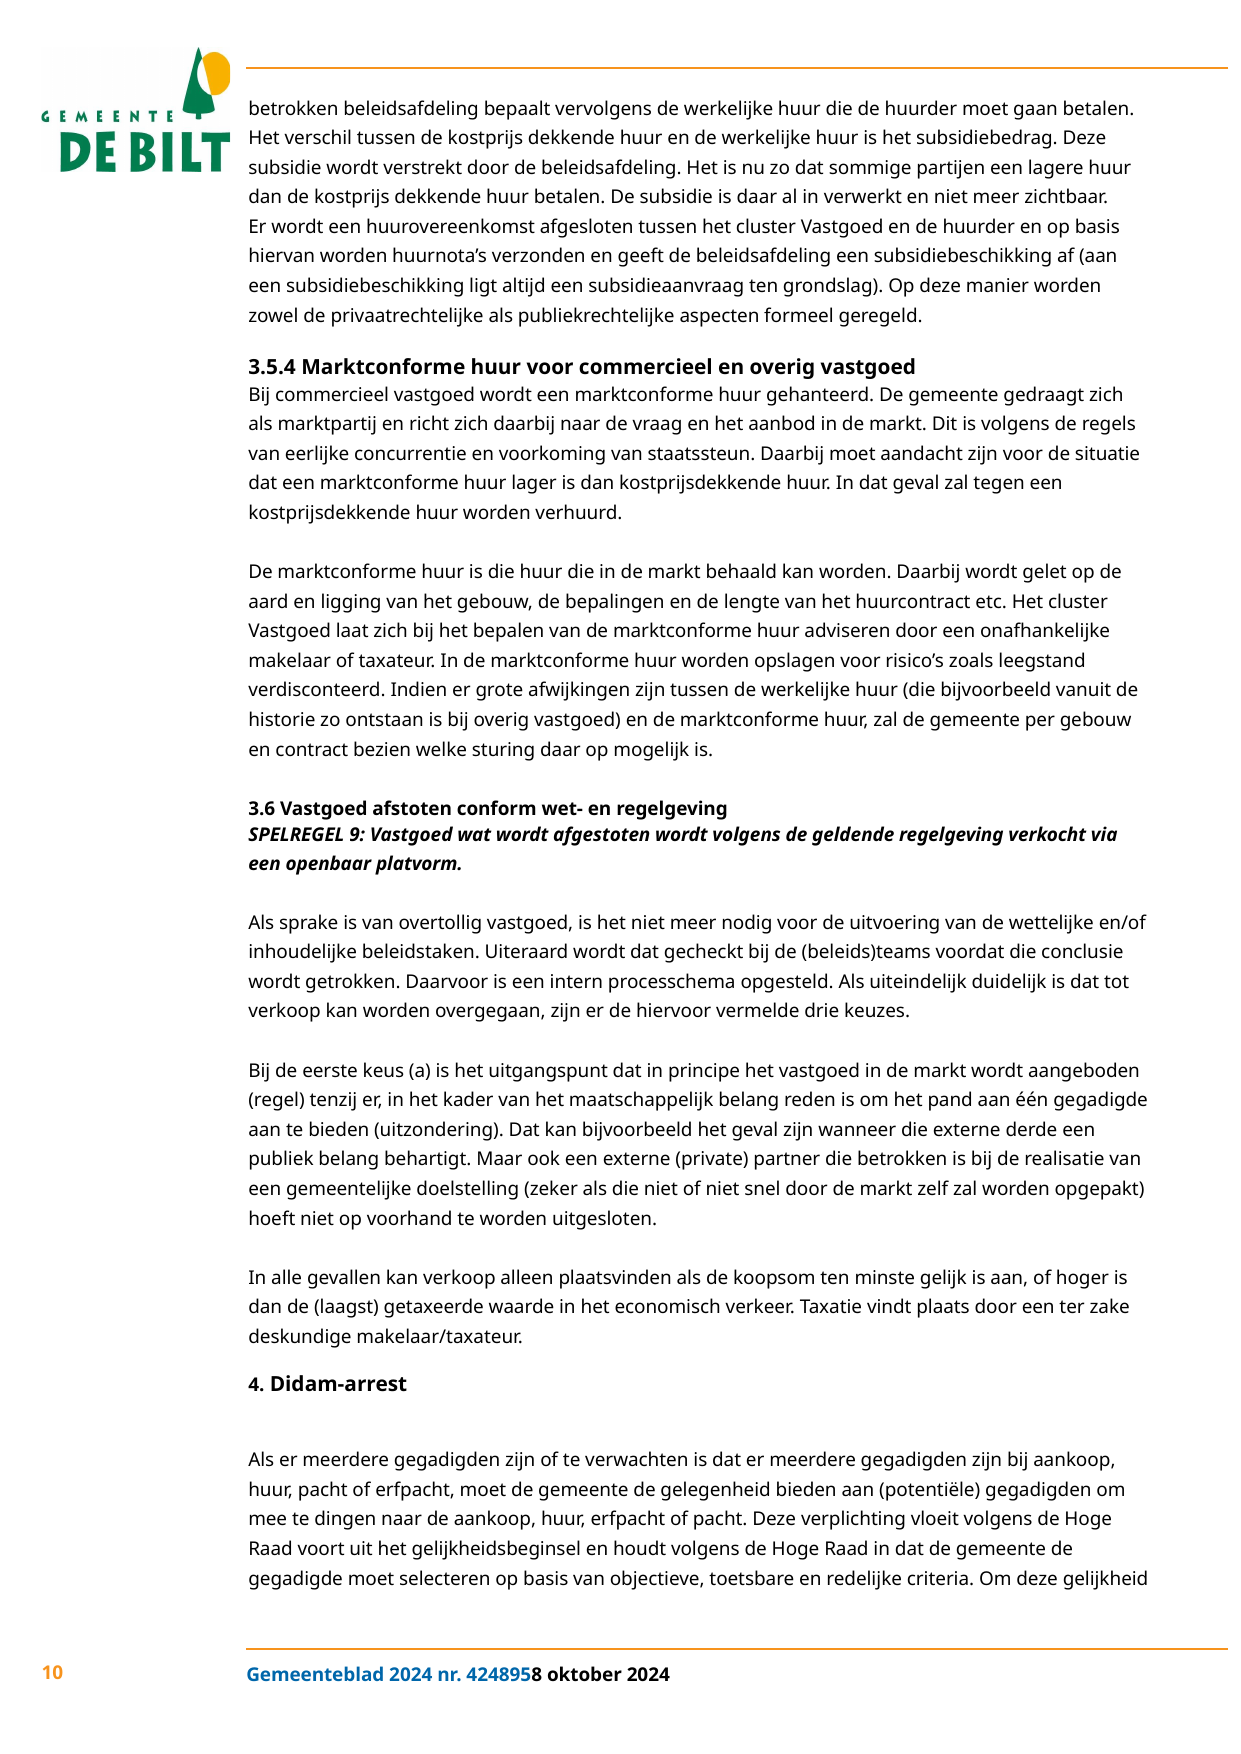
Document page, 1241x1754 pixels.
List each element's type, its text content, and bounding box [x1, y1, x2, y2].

text Als er meerdere gegadigden zijn of te verwachten is dat er meerdere gegadigden zijn bij aankoop, huur, pacht of erfpacht, moet de gemeente de gelegenheid bieden aan (potentiële) gegadigden om mee te dingen naar de aankoop, huur, erfpacht of pacht. Deze verplichting vloeit volgens de Hoge Raad voort uit het gelijkheidsbeginsel en houdt volgens de Hoge Raad in dat de gemeente de gegadigde moet selecteren op basis van objectieve, toetsbare en redelijke criteria. Om deze gelijkheid [248, 1446, 1152, 1590]
text In alle gevallen kan verkoop alleen plaatsvinden als de koopsom ten minste gelijk is aan, of hoger is dan de (laagst) getaxeerde waarde in het economisch verkeer. Taxatie vindt plaats door een ter zake deskundige makelaar/taxateur. [248, 1264, 1152, 1349]
text Bij de eerste keus (a) is het uitgangspunt dat in principe het vastgoed in de markt wordt aangeboden (regel) tenzij er, in het kader van het maatschappelijk belang reden is om het pand aan één gegadigde aan te bieden (uitzondering). Dat kan bijvoorbeeld het geval zijn wanneer die externe derde een publiek belang behartigt. Maar ook een externe (private) partner die betrokken is bij de realisatie van een gemeentelijke doelstelling (zeker als die niet of niet snel door de markt zelf zal worden opgepakt) hoeft niet op voorhand te worden uitgesloten. [248, 1057, 1152, 1230]
table_header SPELREGEL 9: Vastgoed wat wordt afgestoten wordt volgens de geldende regelgeving verkocht via een openbaar platvorm. [248, 821, 1152, 876]
text 4. Didam-arrest [248, 1369, 1152, 1397]
text Als sprake is van overtollig vastgoed, is het niet meer nodig voor de uitvoering van de wettelijke en/of inhoudelijke beleidstaken. Uiteraard wordt dat gecheckt bij de (beleids)teams voordat die conclusie wordt getrokken. Daarvoor is een intern processchema opgesteld. Als uiteindelijk duidelijk is dat tot verkoop kan worden overgegaan, zijn er de hiervoor vermelde drie keuzes. [248, 909, 1152, 1023]
picture [41, 47, 231, 172]
text 3.6 Vastgoed afstoten conform wet- en regelgeving [248, 795, 1152, 821]
text Bij commercieel vastgoed wordt een marktconforme huur gehanteerd. De gemeente gedraagt zich als marktpartij en richt zich daarbij naar de vraag en het aanbod in de markt. Dit is volgens de regels van eerlijke concurrentie en voorkoming van staatssteun. Daarbij moet aandacht zijn voor de situatie dat een marktconforme huur lager is dan kostprijsdekkende huur. In dat geval zal tegen een kostprijsdekkende huur worden verhuurd. [248, 381, 1152, 525]
text Er wordt een huurovereenkomst afgesloten tussen het cluster Vastgoed en de huurder en op basis hiervan worden huurnota’s verzonden en geeft de beleidsafdeling een subsidiebeschikking af (aan een subsidiebeschikking ligt altijd een subsidieaanvraag ten grondslag). Op deze manier worden zowel de privaatrechtelijke als publiekrechtelijke aspecten formeel geregeld. [248, 213, 1152, 328]
text De marktconforme huur is die huur die in de markt behaald kan worden. Daarbij wordt gelet op de aard en ligging van het gebouw, de bepalingen en de lengte van het huurcontract etc. Het cluster Vastgoed laat zich bij het bepalen van de marktconforme huur adviseren door een onafhankelijke makelaar of taxateur. In de marktconforme huur worden opslagen voor risico’s zoals leegstand verdisconteerd. Indien er grote afwijkingen zijn tussen de werkelijke huur (die bijvoorbeeld vanuit de historie zo ontstaan is bij overig vastgoed) en de marktconforme huur, zal de gemeente per gebouw en contract bezien welke sturing daar op mogelijk is. [248, 558, 1152, 761]
text betrokken beleidsafdeling bepaalt vervolgens de werkelijke huur die de huurder moet gaan betalen. Het verschil tussen de kostprijs dekkende huur en de werkelijke huur is het subsidiebedrag. Deze subsidie wordt verstrekt door de beleidsafdeling. Het is nu zo dat sommige partijen een lagere huur dan de kostprijs dekkende huur betalen. De subsidie is daar al in verwerkt en niet meer zichtbaar. [248, 95, 1152, 209]
text 3.5.4 Marktconforme huur voor commercieel en overig vastgoed [248, 352, 1152, 381]
